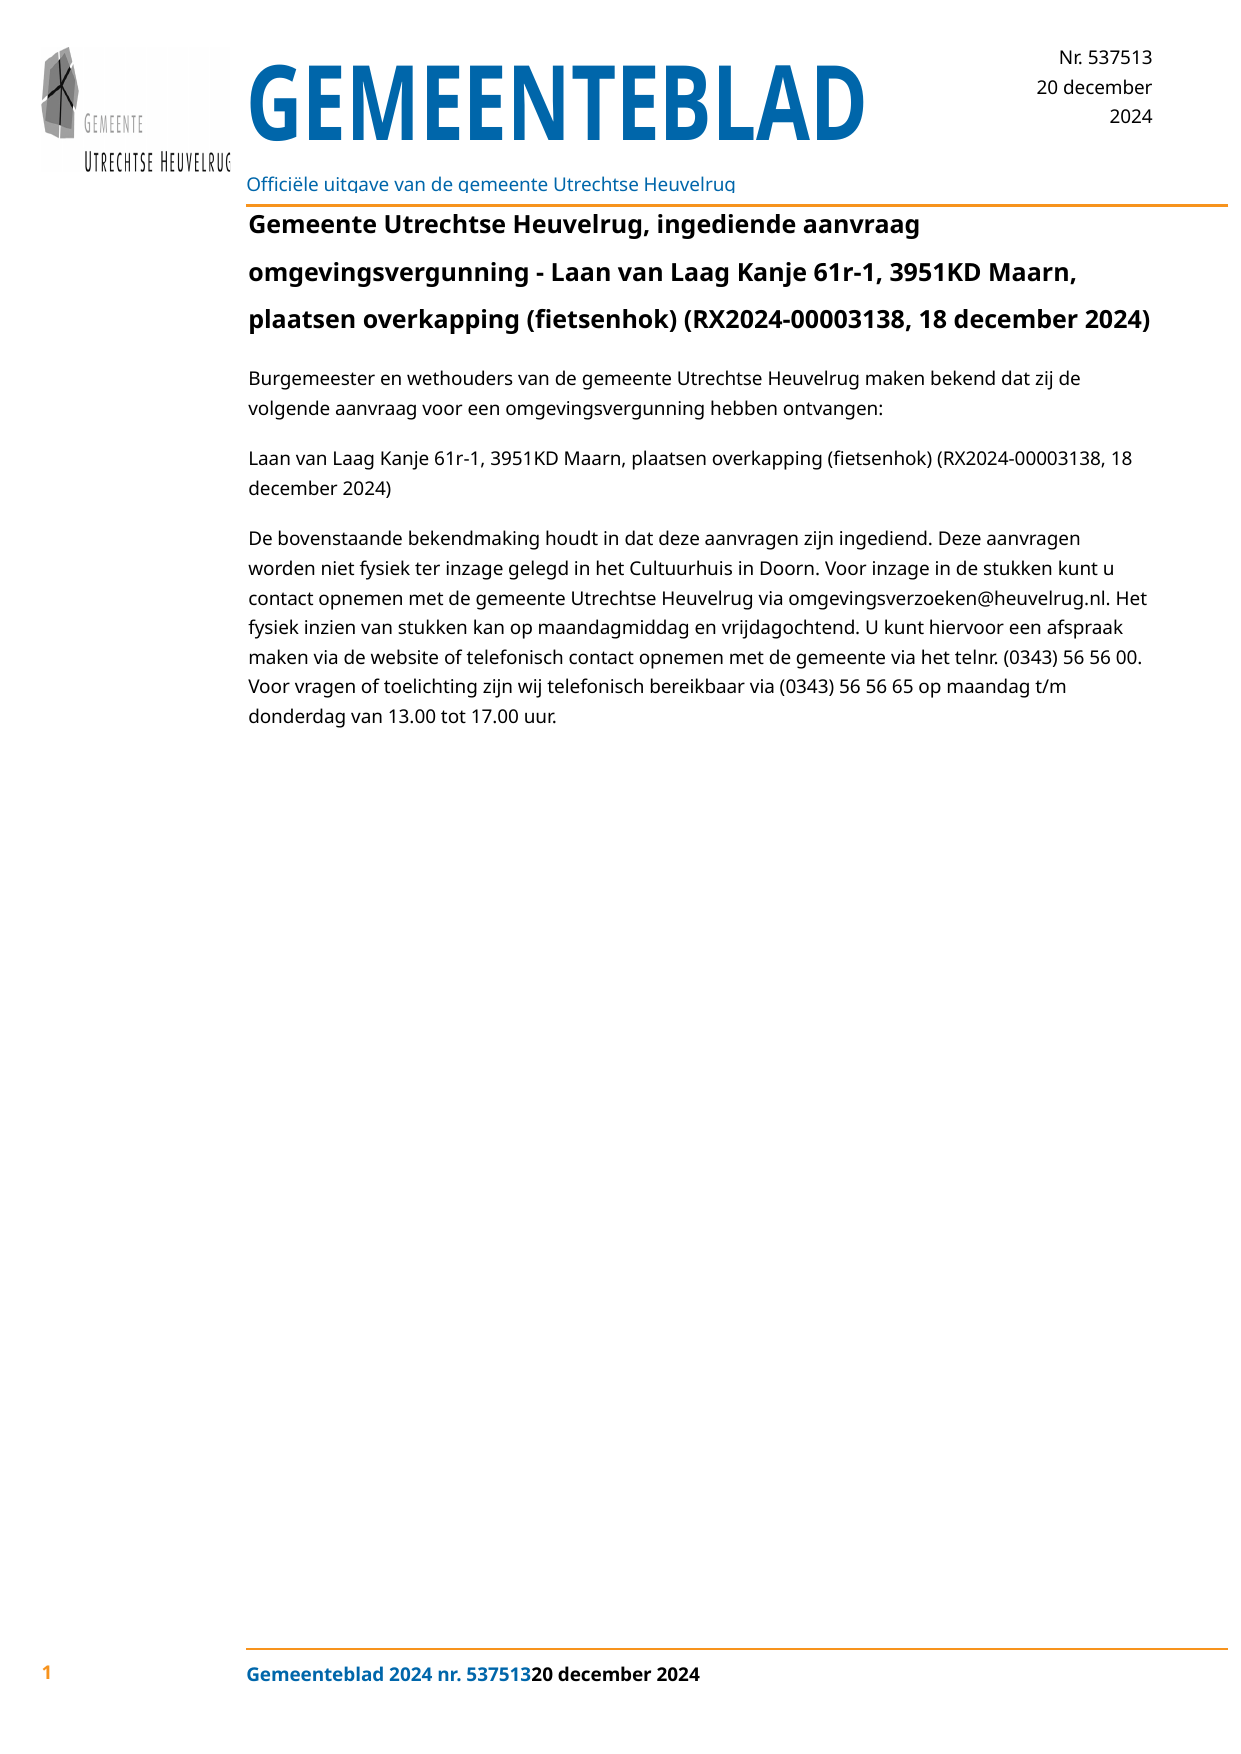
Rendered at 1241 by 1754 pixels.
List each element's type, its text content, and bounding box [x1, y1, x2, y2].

picture [41, 47, 231, 172]
text Gemeente Utrechtse Heuvelrug, ingediende aanvraag omgevingsvergunning - Laan van Laag Kanje 61r-1, 3951KD Maarn, plaatsen overkapping (fietsenhok) (RX2024-00003138, 18 december 2024) [248, 207, 1152, 336]
text De bovenstaande bekendmaking houdt in dat deze aanvragen zijn ingediend. Deze aanvragen worden niet fysiek ter inzage gelegd in het Cultuurhuis in Doorn. Voor inzage in de stukken kunt u contact opnemen met de gemeente Utrechtse Heuvelrug via omgevingsverzoeken@heuvelrug.nl. Het fysiek inzien van stukken kan op maandagmiddag en vrijdagochtend. U kunt hiervoor een afspraak maken via de website of telefonisch contact opnemen met de gemeente via het telnr. (0343) 56 56 00. Voor vragen of toelichting zijn wij telefonisch bereikbaar via (0343) 56 56 65 op maandag t/m donderdag van 13.00 tot 17.00 uur. [248, 526, 1152, 729]
text Laan van Laag Kanje 61r-1, 3951KD Maarn, plaatsen overkapping (fietsenhok) (RX2024-00003138, 18 december 2024) [248, 446, 1152, 501]
text Burgemeester en wethouders van de gemeente Utrechtse Heuvelrug maken bekend dat zij de volgende aanvraag voor een omgevingsvergunning hebben ontvangen: [248, 366, 1152, 421]
